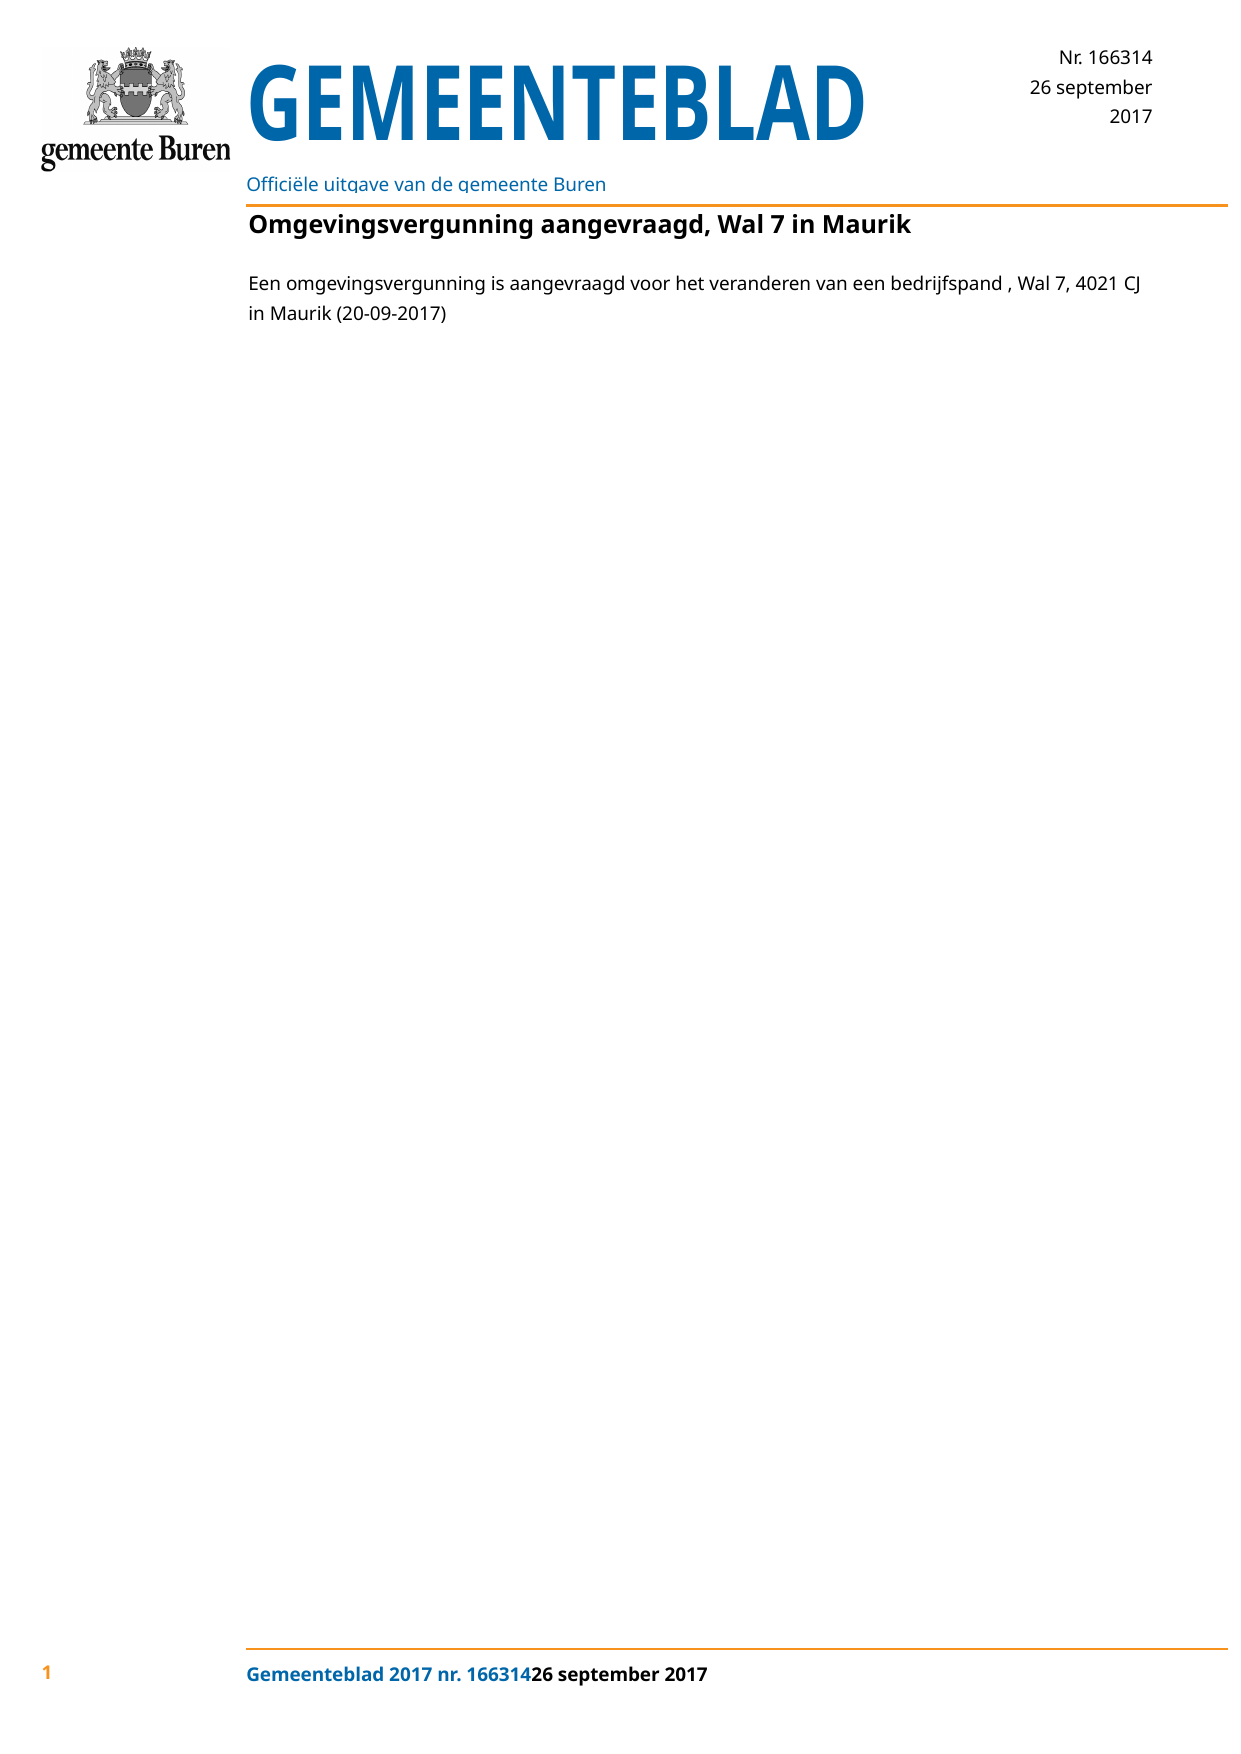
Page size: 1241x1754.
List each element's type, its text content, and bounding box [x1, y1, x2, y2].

text Een omgevingsvergunning is aangevraagd voor het veranderen van een bedrijfspand , Wal 7, 4021 CJ in Maurik (20-09-2017) [248, 270, 1152, 326]
text Omgevingsvergunning aangevraagd, Wal 7 in Maurik [248, 207, 1152, 241]
picture [41, 47, 231, 172]
